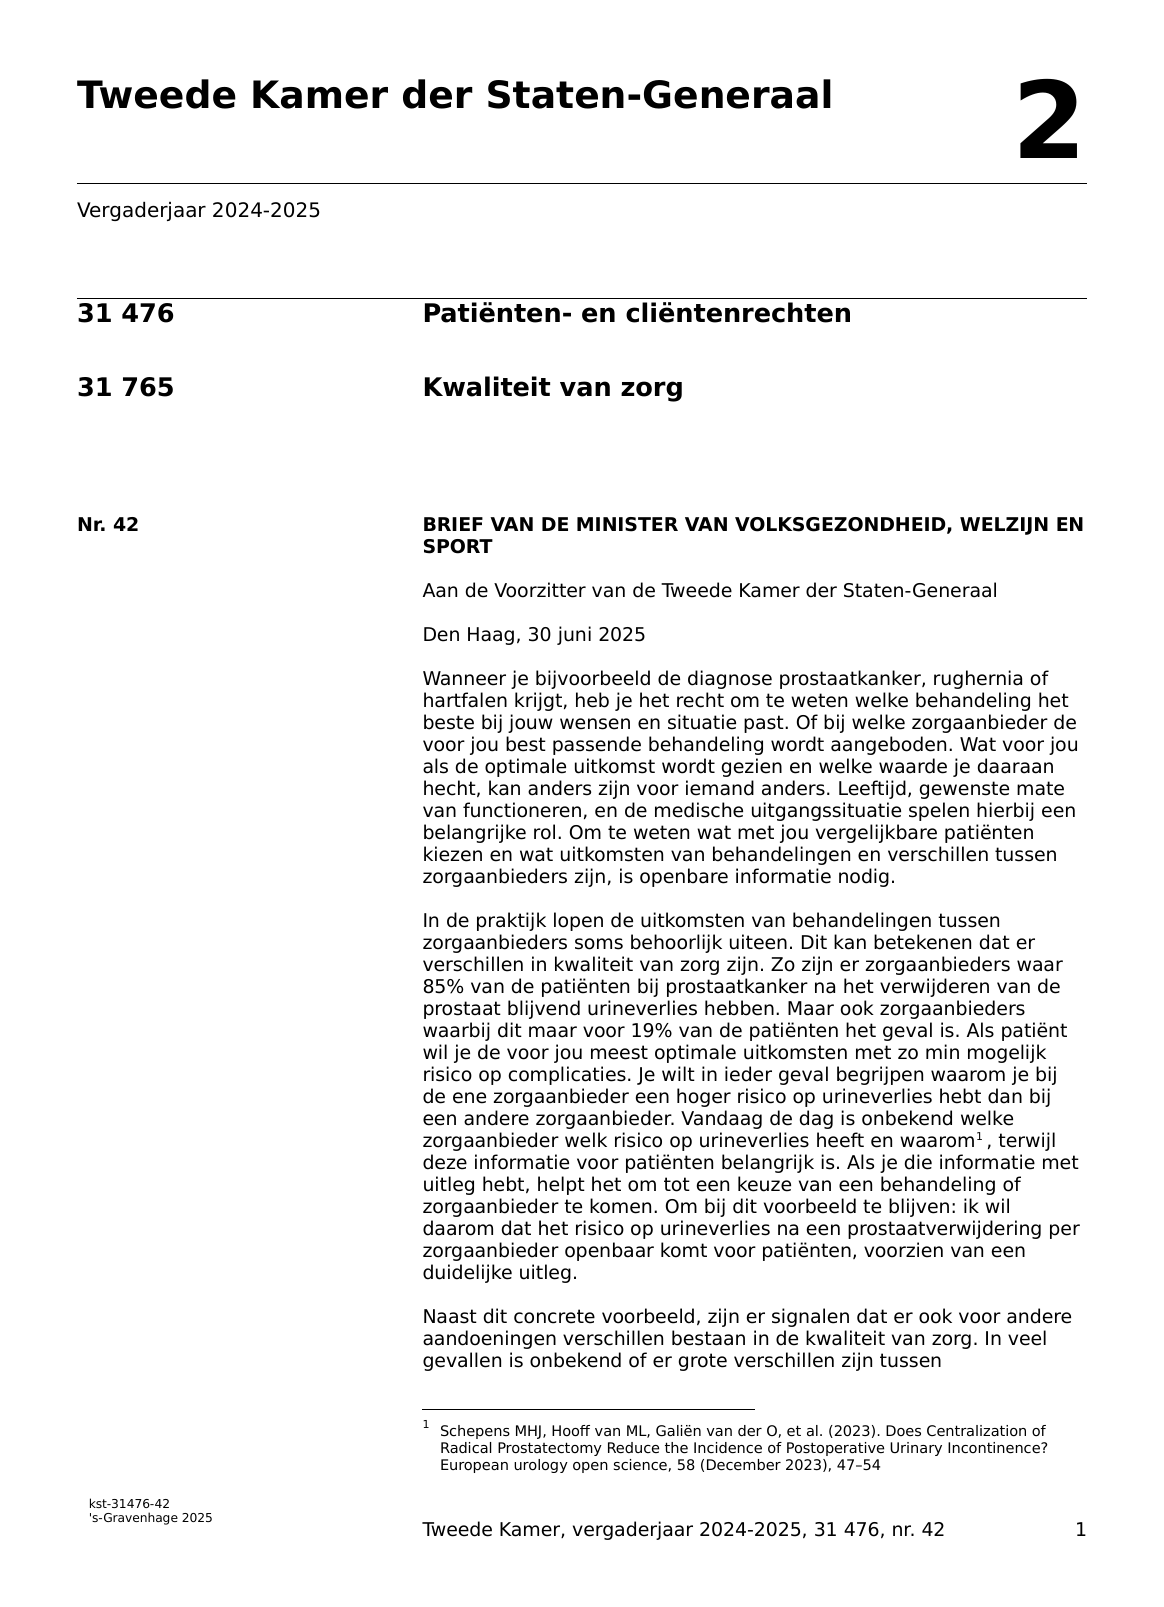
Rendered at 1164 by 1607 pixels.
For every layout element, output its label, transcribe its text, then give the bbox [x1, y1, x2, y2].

text In de praktijk lopen de uitkomsten van behandelingen tussen zorgaanbieders soms behoorlijk uiteen. Dit kan betekenen dat er verschillen in kwaliteit van zorg zijn. Zo zijn er zorgaanbieders waar 85% van de patiënten bij prostaatkanker na het verwijderen van de prostaat blijvend urineverlies hebben. Maar ook zorgaanbieders waarbij dit maar voor 19% van de patiënten het geval is. Als patiënt wil je de voor jou meest optimale uitkomsten met zo min mogelijk risico op complicaties. Je wilt in ieder geval begrijpen waarom je bij de ene zorgaanbieder een hoger risico op urineverlies hebt dan bij een andere zorgaanbieder. Vandaag de dag is onbekend welke zorgaanbieder welk risico op urineverlies heeft en waarom, terwijl deze informatie voor patiënten belangrijk is. Als je die informatie met uitleg hebt, helpt het om tot een keuze van een behandeling of zorgaanbieder te komen. Om bij dit voorbeeld te blijven: ik wil daarom dat het risico op urineverlies na een prostaatverwijdering per zorgaanbieder openbaar komt voor patiënten, voorzien van een duidelijke uitleg. [422, 910, 1087, 1284]
text Schepens MHJ, Hooff van ML, Galiën van der O, et al. (2023). Does Centralization of Radical Prostatectomy Reduce the Incidence of Postoperative Urinary Incontinence? European urology open science, 58 (December 2023), 47–54 [422, 1418, 1087, 1474]
subtitle Nr. 42 BRIEF VAN DE MINISTER VAN VOLKSGEZONDHEID, WELZIJN EN SPORT [77, 514, 1087, 558]
subtitle 31 476 Patiënten- en cliëntenrechten [77, 299, 1087, 329]
text kst-31476-42 [88, 1497, 323, 1511]
table_cell Vergaderjaar 2024-2025 [77, 184, 1087, 298]
text Aan de Voorzitter van de Tweede Kamer der Staten-Generaal [422, 580, 1087, 602]
text Wanneer je bijvoorbeeld de diagnose prostaatkanker, rughernia of hartfalen krijgt, heb je het recht om te weten welke behandeling het beste bij jouw wensen en situatie past. Of bij welke zorgaanbieder de voor jou best passende behandeling wordt aangeboden. Wat voor jou als de optimale uitkomst wordt gezien en welke waarde je daaraan hecht, kan anders zijn voor iemand anders. Leeftijd, gewenste mate van functioneren, en de medische uitgangssituatie spelen hierbij een belangrijke rol. Om te weten wat met jou vergelijkbare patiënten kiezen en wat uitkomsten van behandelingen en verschillen tussen zorgaanbieders zijn, is openbare informatie nodig. [422, 668, 1087, 888]
table_header Tweede Kamer der Staten-Generaal [77, 59, 886, 183]
text Naast dit concrete voorbeeld, zijn er signalen dat er ook voor andere aandoeningen verschillen bestaan in de kwaliteit van zorg. In veel gevallen is onbekend of er grote verschillen zijn tussen [422, 1306, 1087, 1372]
table_header 2 [886, 59, 1087, 183]
subtitle 31 765 Kwaliteit van zorg [77, 373, 1087, 403]
text 's-Gravenhage 2025 [88, 1511, 323, 1525]
text Den Haag, 30 juni 2025 [422, 624, 1087, 646]
